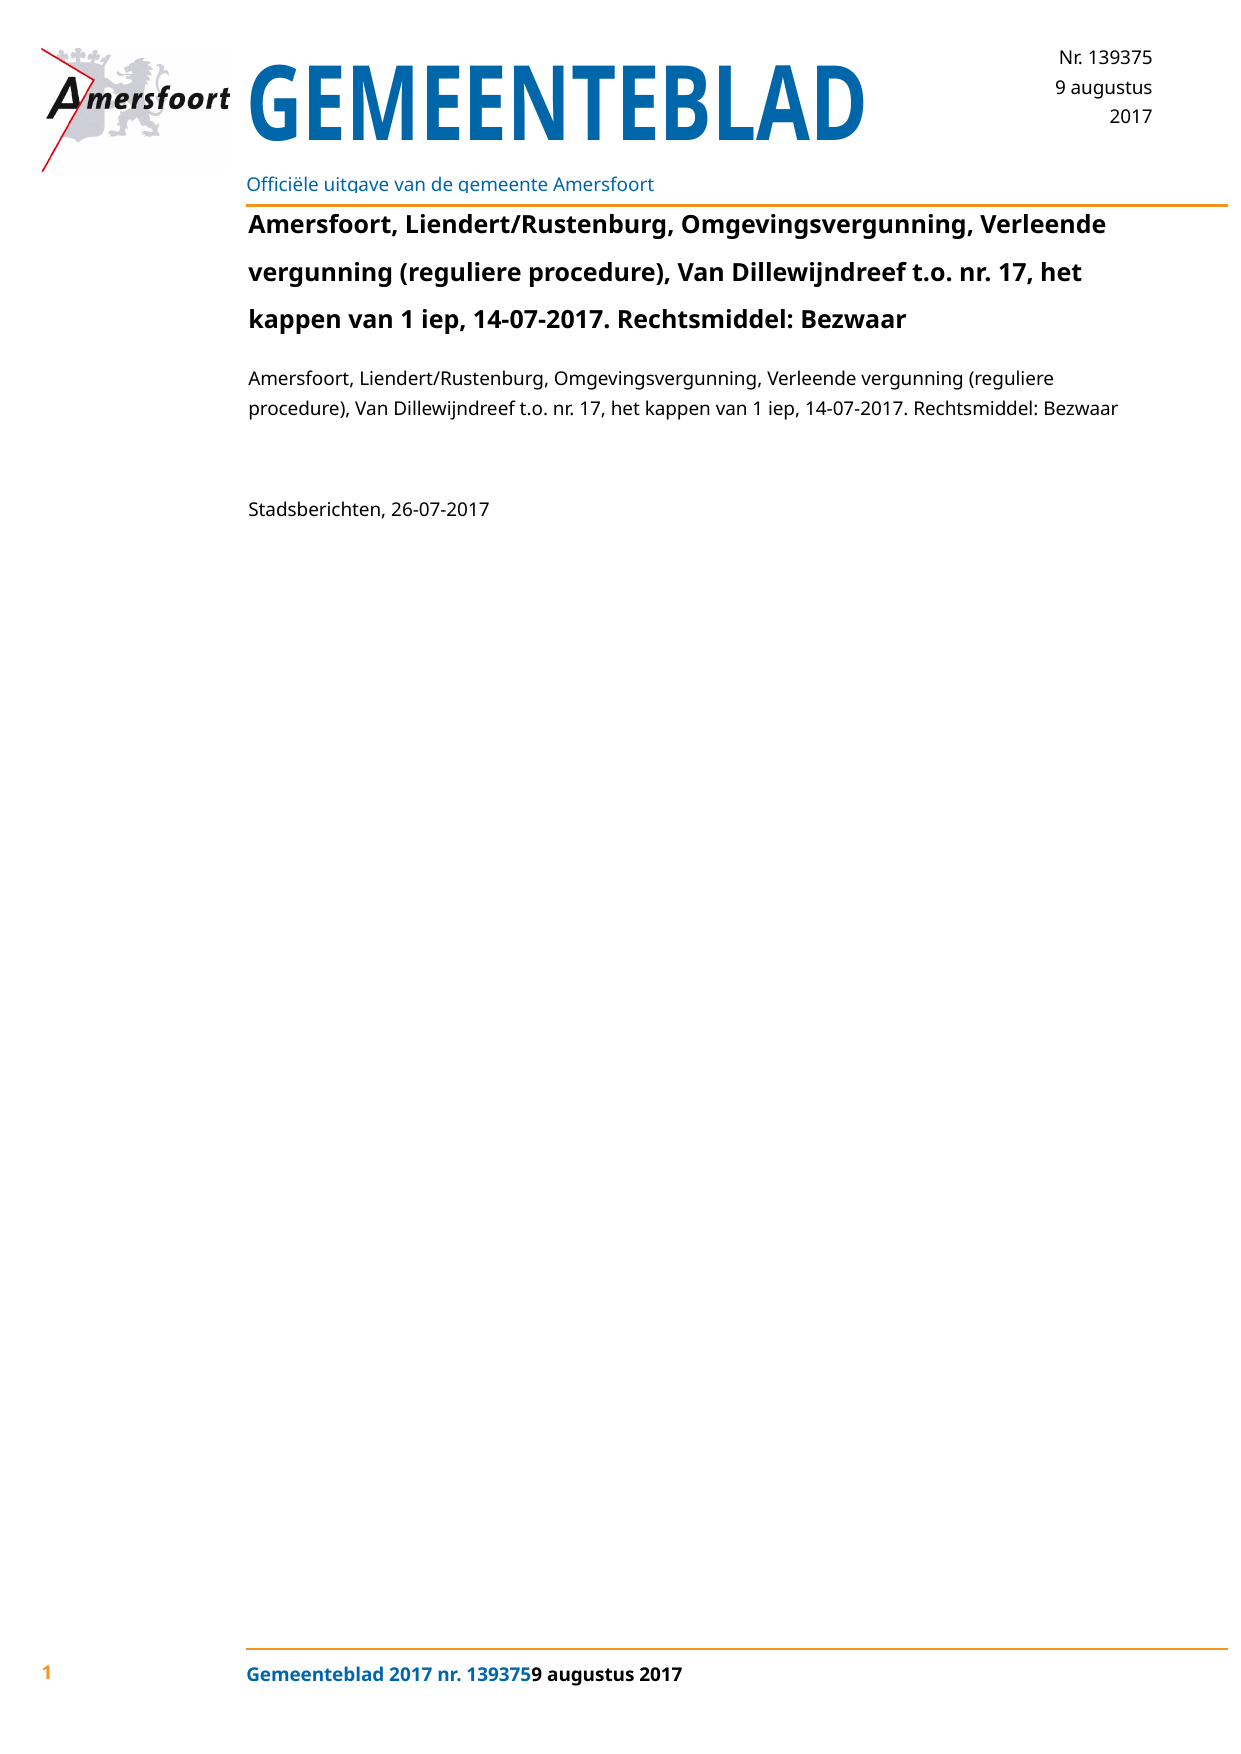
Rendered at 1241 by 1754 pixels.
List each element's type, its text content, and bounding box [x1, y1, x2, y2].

text Amersfoort, Liendert/Rustenburg, Omgevingsvergunning, Verleende vergunning (reguliere procedure), Van Dillewijndreef t.o. nr. 17, het kappen van 1 iep, 14-07-2017. Rechtsmiddel: Bezwaar [248, 366, 1152, 421]
text Amersfoort, Liendert/Rustenburg, Omgevingsvergunning, Verleende vergunning (reguliere procedure), Van Dillewijndreef t.o. nr. 17, het kappen van 1 iep, 14-07-2017. Rechtsmiddel: Bezwaar [248, 207, 1152, 336]
text Stadsberichten, 26-07-2017 [248, 496, 1152, 522]
picture [41, 47, 231, 172]
